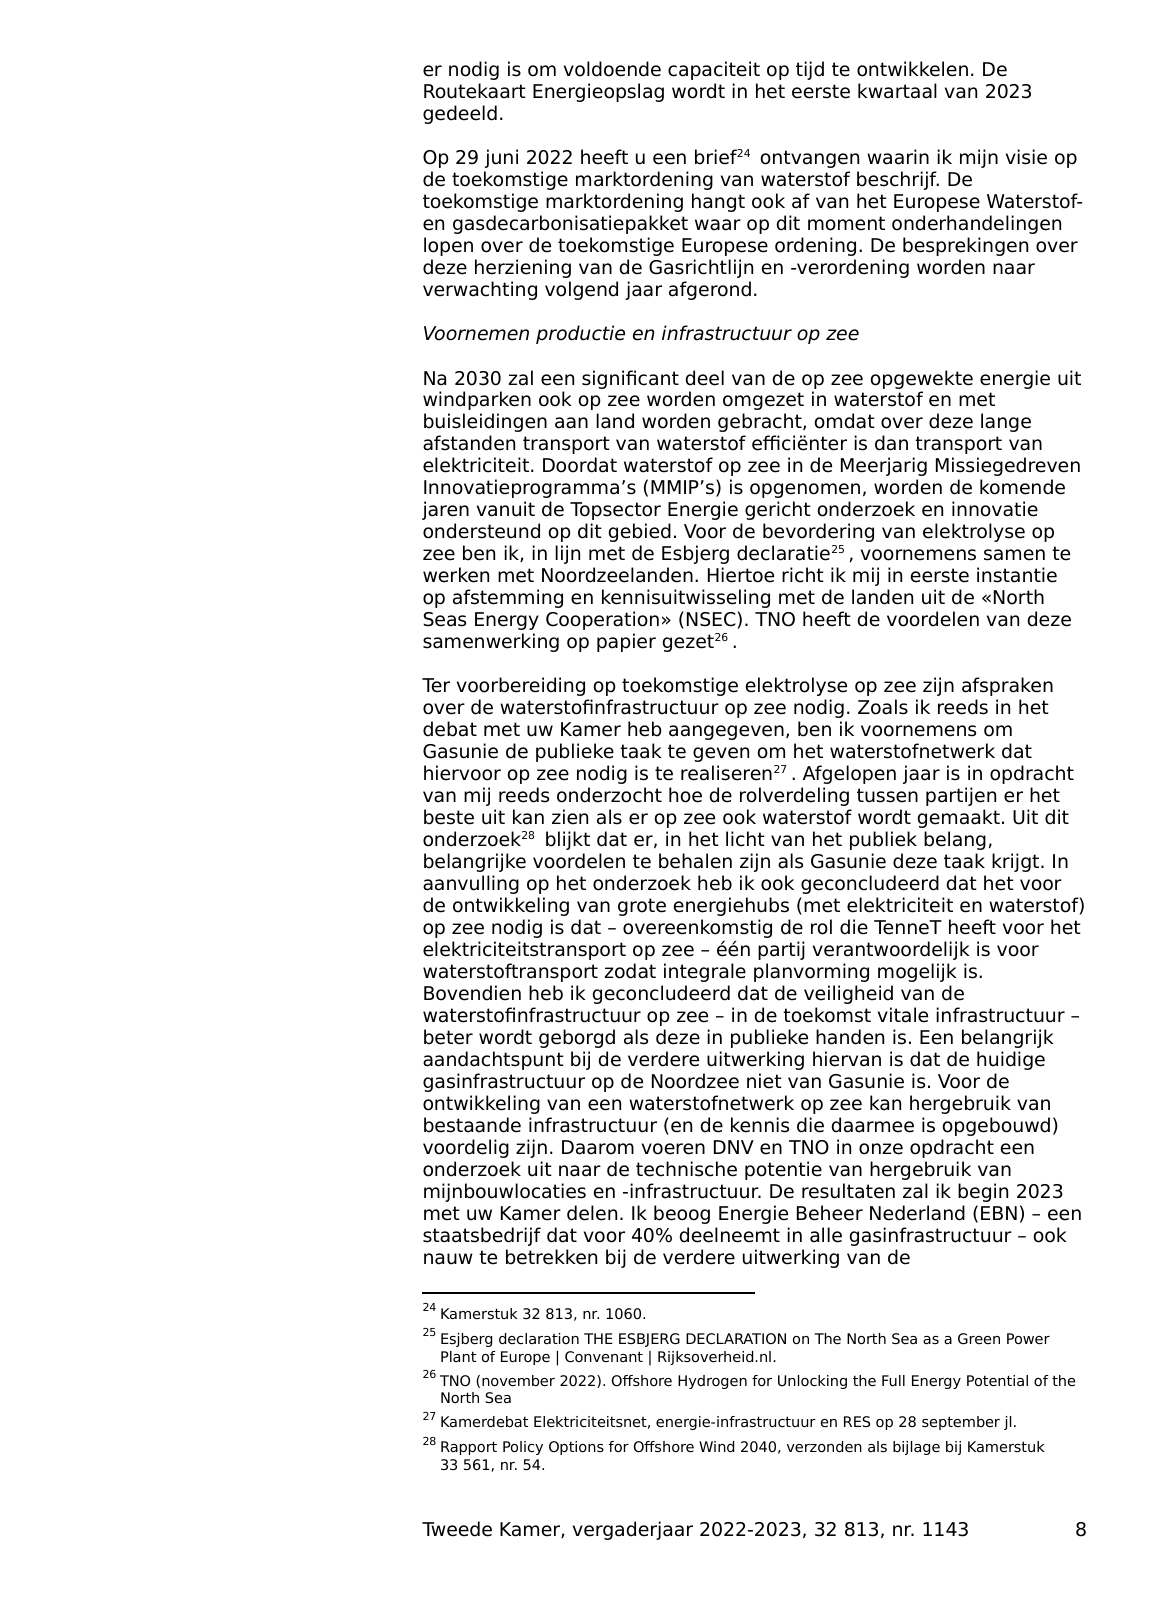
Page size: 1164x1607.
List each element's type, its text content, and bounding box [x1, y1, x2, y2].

text Rapport Policy Options for Offshore Wind 2040, verzonden als bijlage bij Kamerstuk 33 561, nr. 54. [422, 1435, 1087, 1474]
text Na 2030 zal een significant deel van de op zee opgewekte energie uit windparken ook op zee worden omgezet in waterstof en met buisleidingen aan land worden gebracht, omdat over deze lange afstanden transport van waterstof efficiënter is dan transport van elektriciteit. Doordat waterstof op zee in de Meerjarig Missiegedreven Innovatieprogramma’s (MMIP’s) is opgenomen, worden de komende jaren vanuit de Topsector Energie gericht onderzoek en innovatie ondersteund op dit gebied. Voor de bevordering van elektrolyse op zee ben ik, in lijn met de Esbjerg declaratie, voornemens samen te werken met Noordzeelanden. Hiertoe richt ik mij in eerste instantie op afstemming en kennisuitwisseling met de landen uit de «North Seas Energy Cooperation» (NSEC). TNO heeft de voordelen van deze samenwerking op papier gezet. [422, 367, 1087, 653]
subtitle Voornemen productie en infrastructuur op zee [422, 323, 1087, 345]
text Op 29 juni 2022 heeft u een brief ontvangen waarin ik mijn visie op de toekomstige marktordening van waterstof beschrijf. De toekomstige marktordening hangt ook af van het Europese Waterstof- en gasdecarbonisatiepakket waar op dit moment onderhandelingen lopen over de toekomstige Europese ordening. De besprekingen over deze herziening van de Gasrichtlijn en -verordening worden naar verwachting volgend jaar afgerond. [422, 147, 1087, 301]
text TNO (november 2022). Offshore Hydrogen for Unlocking the Full Energy Potential of the North Sea [422, 1368, 1087, 1407]
text Kamerstuk 32 813, nr. 1060. [422, 1302, 1087, 1324]
text Ter voorbereiding op toekomstige elektrolyse op zee zijn afspraken over de waterstofinfrastructuur op zee nodig. Zoals ik reeds in het debat met uw Kamer heb aangegeven, ben ik voornemens om Gasunie de publieke taak te geven om het waterstofnetwerk dat hiervoor op zee nodig is te realiseren. Afgelopen jaar is in opdracht van mij reeds onderzocht hoe de rolverdeling tussen partijen er het beste uit kan zien als er op zee ook waterstof wordt gemaakt. Uit dit onderzoek blijkt dat er, in het licht van het publiek belang, belangrijke voordelen te behalen zijn als Gasunie deze taak krijgt. In aanvulling op het onderzoek heb ik ook geconcludeerd dat het voor de ontwikkeling van grote energiehubs (met elektriciteit en waterstof) op zee nodig is dat – overeenkomstig de rol die TenneT heeft voor het elektriciteitstransport op zee – één partij verantwoordelijk is voor waterstoftransport zodat integrale planvorming mogelijk is. Bovendien heb ik geconcludeerd dat de veiligheid van de waterstofinfrastructuur op zee – in de toekomst vitale infrastructuur – beter wordt geborgd als deze in publieke handen is. Een belangrijk aandachtspunt bij de verdere uitwerking hiervan is dat de huidige gasinfrastructuur op de Noordzee niet van Gasunie is. Voor de ontwikkeling van een waterstofnetwerk op zee kan hergebruik van bestaande infrastructuur (en de kennis die daarmee is opgebouwd) voordelig zijn. Daarom voeren DNV en TNO in onze opdracht een onderzoek uit naar de technische potentie van hergebruik van mijnbouwlocaties en -infrastructuur. De resultaten zal ik begin 2023 met uw Kamer delen. Ik beoog Energie Beheer Nederland (EBN) – een staatsbedrijf dat voor 40% deelneemt in alle gasinfrastructuur – ook nauw te betrekken bij de verdere uitwerking van de [422, 675, 1087, 1269]
text Esjberg declaration THE ESBJERG DECLARATION on The North Sea as a Green Power Plant of Europe | Convenant | Rijksoverheid.nl. [422, 1327, 1087, 1366]
text Kamerdebat Elektriciteitsnet, energie-infrastructuur en RES op 28 september jl. [422, 1410, 1087, 1432]
text er nodig is om voldoende capaciteit op tijd te ontwikkelen. De Routekaart Energieopslag wordt in het eerste kwartaal van 2023 gedeeld. [422, 59, 1087, 125]
